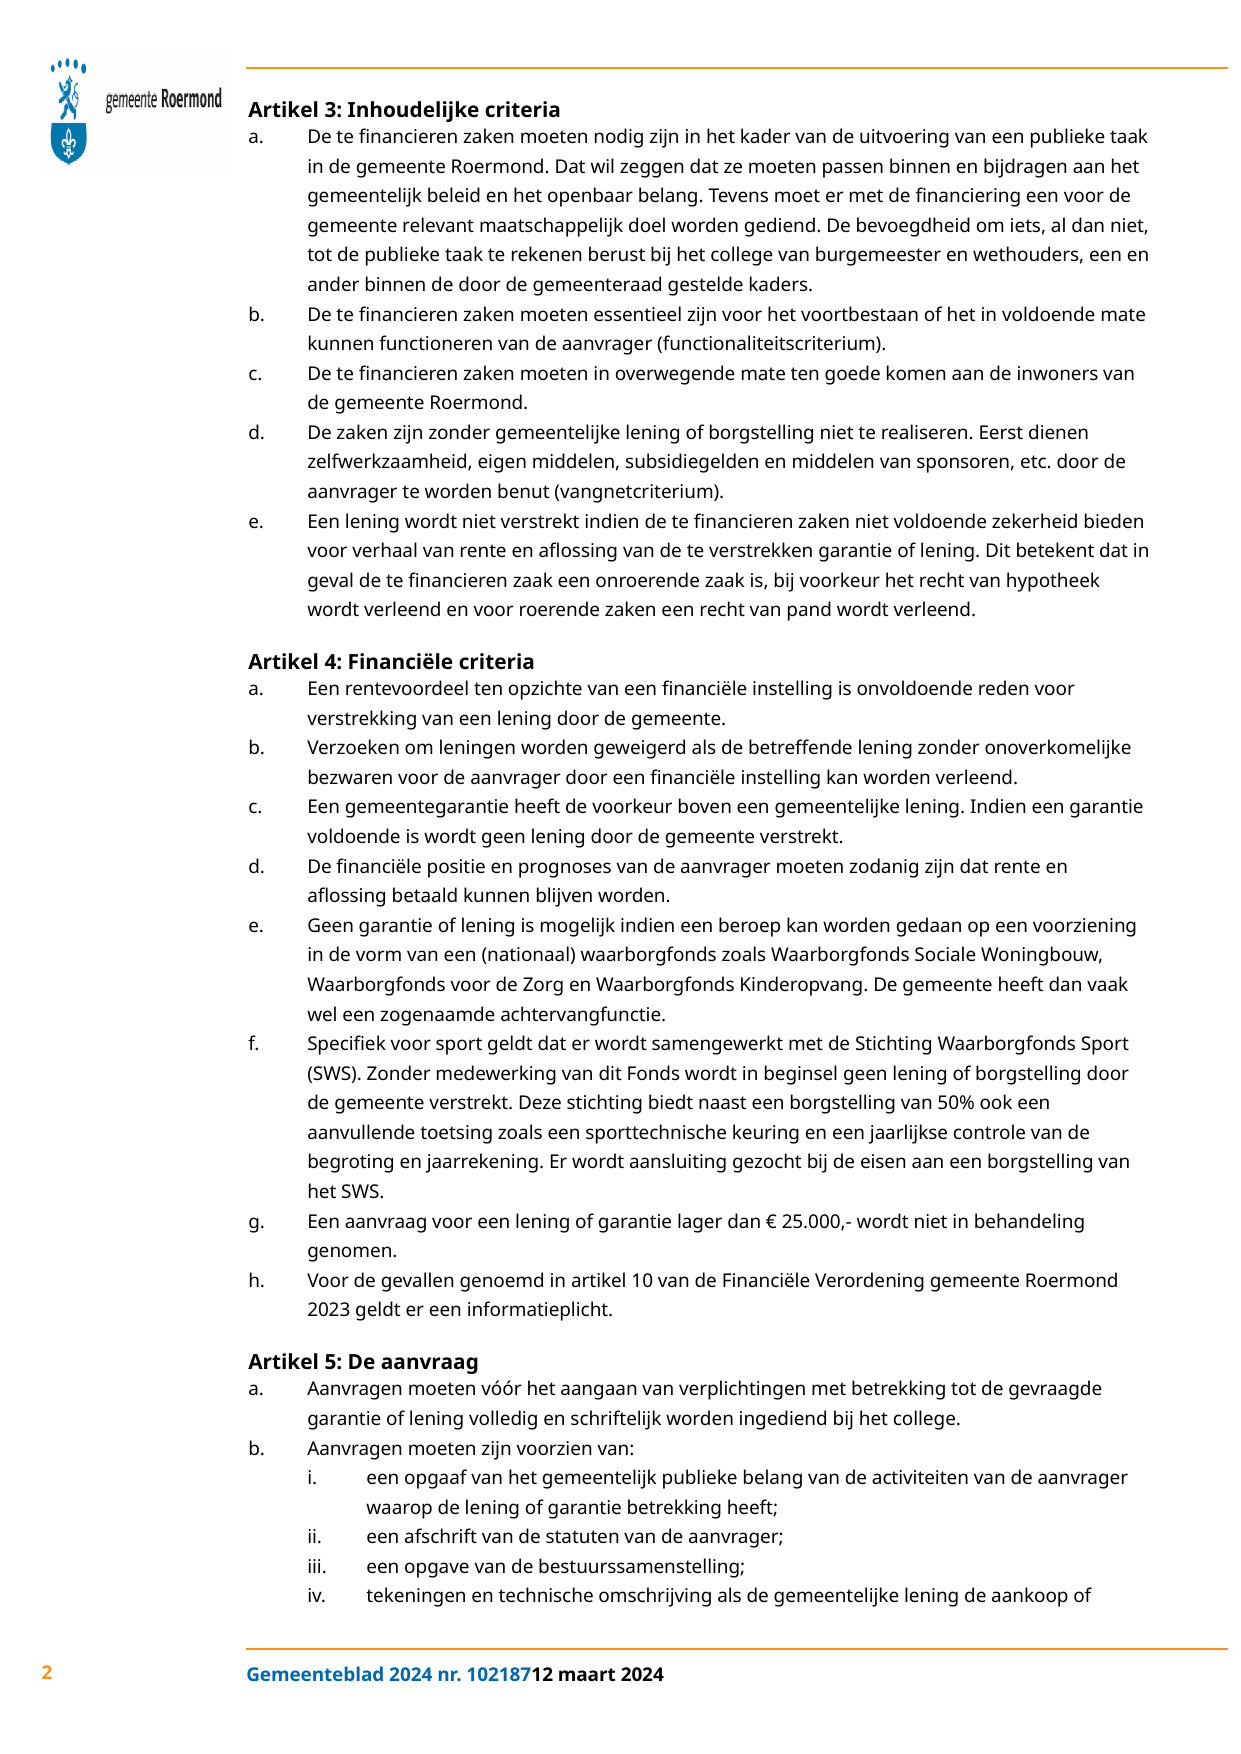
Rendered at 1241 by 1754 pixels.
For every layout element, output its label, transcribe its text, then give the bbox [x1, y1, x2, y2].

list tekeningen en technische omschrijving als de gemeentelijke lening de aankoop of [307, 1583, 1152, 1608]
list een opgave van de bestuurssamenstelling; [307, 1553, 1152, 1579]
list een afschrift van de statuten van de aanvrager; [307, 1523, 1152, 1549]
text Artikel 5: De aanvraag [248, 1347, 1152, 1376]
text Artikel 3: Inhoudelijke criteria [248, 95, 1152, 123]
list De financiële positie en prognoses van de aanvrager moeten zodanig zijn dat rente en aflossing betaald kunnen blijven worden. [248, 853, 1152, 908]
list Specifiek voor sport geldt dat er wordt samengewerkt met de Stichting Waarborgfonds Sport (SWS). Zonder medewerking van dit Fonds wordt in beginsel geen lening of borgstelling door de gemeente verstrekt. Deze stichting biedt naast een borgstelling van 50% ook een aanvullende toetsing zoals een sporttechnische keuring en een jaarlijkse controle van de begroting en jaarrekening. Er wordt aansluiting gezocht bij de eisen aan een borgstelling van het SWS. [248, 1030, 1152, 1204]
list Verzoeken om leningen worden geweigerd als de betreffende lening zonder onoverkomelijke bezwaren voor de aanvrager door een financiële instelling kan worden verleend. [248, 734, 1152, 790]
list Een gemeentegarantie heeft de voorkeur boven een gemeentelijke lening. Indien een garantie voldoende is wordt geen lening door de gemeente verstrekt. [248, 794, 1152, 849]
list Aanvragen moeten vóór het aangaan van verplichtingen met betrekking tot de gevraagde garantie of lening volledig en schriftelijk worden ingediend bij het college. [248, 1376, 1152, 1431]
list De te financieren zaken moeten essentieel zijn voor het voortbestaan of het in voldoende mate kunnen functioneren van de aanvrager (functionaliteitscriterium). [248, 301, 1152, 356]
list Een aanvraag voor een lening of garantie lager dan € 25.000,- wordt niet in behandeling genomen. [248, 1208, 1152, 1263]
picture [41, 47, 231, 172]
list Voor de gevallen genoemd in artikel 10 van de Financiële Verordening gemeente Roermond 2023 geldt er een informatieplicht. [248, 1267, 1152, 1322]
list De te financieren zaken moeten nodig zijn in het kader van de uitvoering van een publieke taak in de gemeente Roermond. Dat wil zeggen dat ze moeten passen binnen en bijdragen aan het gemeentelijk beleid en het openbaar belang. Tevens moet er met de financiering een voor de gemeente relevant maatschappelijk doel worden gediend. De bevoegdheid om iets, al dan niet, tot de publieke taak te rekenen berust bij het college van burgemeester en wethouders, een en ander binnen de door de gemeenteraad gestelde kaders. [248, 123, 1152, 297]
list De zaken zijn zonder gemeentelijke lening of borgstelling niet te realiseren. Eerst dienen zelfwerkzaamheid, eigen middelen, subsidiegelden en middelen van sponsoren, etc. door de aanvrager te worden benut (vangnetcriterium). [248, 419, 1152, 504]
list Een lening wordt niet verstrekt indien de te financieren zaken niet voldoende zekerheid bieden voor verhaal van rente en aflossing van de te verstrekken garantie of lening. Dit betekent dat in geval de te financieren zaak een onroerende zaak is, bij voorkeur het recht van hypotheek wordt verleend en voor roerende zaken een recht van pand wordt verleend. [248, 508, 1152, 622]
list Een rentevoordeel ten opzichte van een financiële instelling is onvoldoende reden voor verstrekking van een lening door de gemeente. [248, 675, 1152, 731]
text Artikel 4: Financiële criteria [248, 647, 1152, 675]
list De te financieren zaken moeten in overwegende mate ten goede komen aan de inwoners van de gemeente Roermond. [248, 360, 1152, 415]
list een opgaaf van het gemeentelijk publieke belang van de activiteiten van de aanvrager waarop de lening of garantie betrekking heeft; [307, 1464, 1152, 1519]
list Geen garantie of lening is mogelijk indien een beroep kan worden gedaan op een voorziening in de vorm van een (nationaal) waarborgfonds zoals Waarborgfonds Sociale Woningbouw, Waarborgfonds voor de Zorg en Waarborgfonds Kinderopvang. De gemeente heeft dan vaak wel een zogenaamde achtervangfunctie. [248, 912, 1152, 1027]
list Aanvragen moeten zijn voorzien van: [248, 1435, 1152, 1460]
